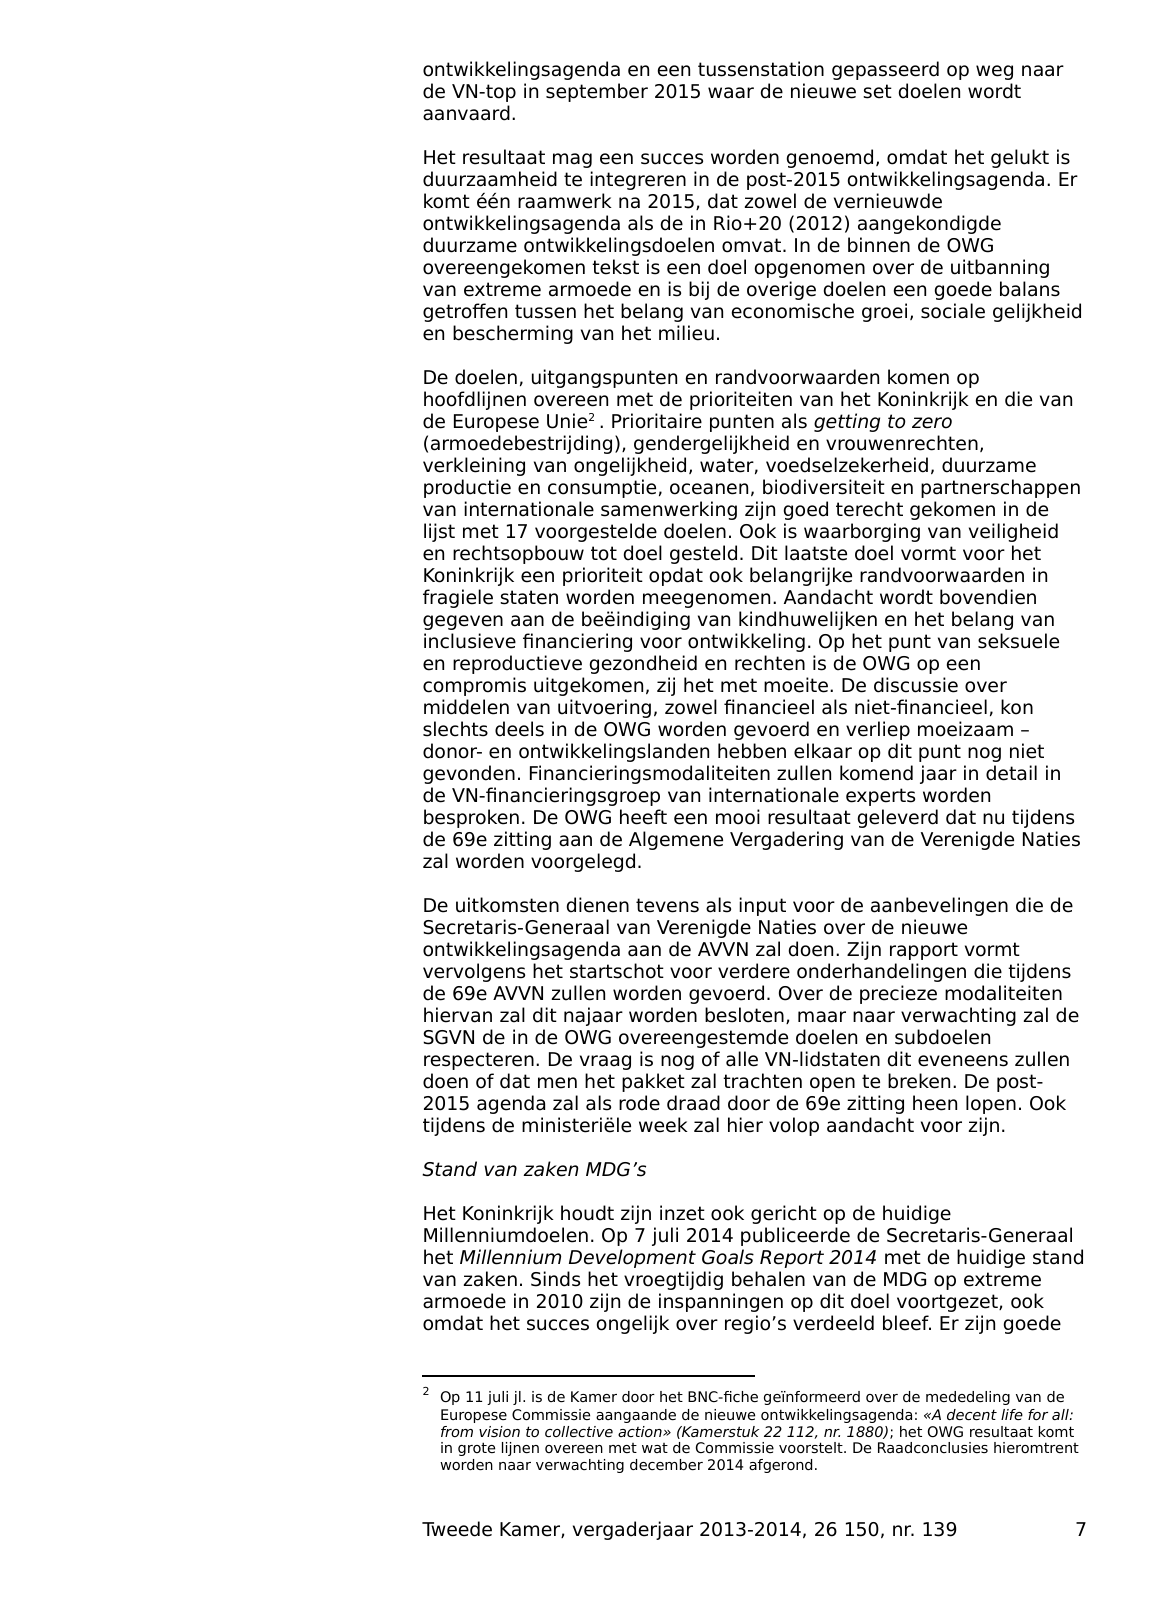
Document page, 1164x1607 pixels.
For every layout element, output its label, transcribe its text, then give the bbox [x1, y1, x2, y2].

text De uitkomsten dienen tevens als input voor de aanbevelingen die de Secretaris-Generaal van Verenigde Naties over de nieuwe ontwikkelingsagenda aan de AVVN zal doen. Zijn rapport vormt vervolgens het startschot voor verdere onderhandelingen die tijdens de 69e AVVN zullen worden gevoerd. Over de precieze modaliteiten hiervan zal dit najaar worden besloten, maar naar verwachting zal de SGVN de in de OWG overeengestemde doelen en subdoelen respecteren. De vraag is nog of alle VN-lidstaten dit eveneens zullen doen of dat men het pakket zal trachten open te breken. De post-2015 agenda zal als rode draad door de 69e zitting heen lopen. Ook tijdens de ministeriële week zal hier volop aandacht voor zijn. [422, 895, 1087, 1137]
text Het resultaat mag een succes worden genoemd, omdat het gelukt is duurzaamheid te integreren in de post-2015 ontwikkelingsagenda. Er komt één raamwerk na 2015, dat zowel de vernieuwde ontwikkelingsagenda als de in Rio+20 (2012) aangekondigde duurzame ontwikkelingsdoelen omvat. In de binnen de OWG overeengekomen tekst is een doel opgenomen over de uitbanning van extreme armoede en is bij de overige doelen een goede balans getroffen tussen het belang van economische groei, sociale gelijkheid en bescherming van het milieu. [422, 147, 1087, 345]
text De doelen, uitgangspunten en randvoorwaarden komen op hoofdlijnen overeen met de prioriteiten van het Koninkrijk en die van de Europese Unie. Prioritaire punten als getting to zero (armoedebestrijding), gendergelijkheid en vrouwenrechten, verkleining van ongelijkheid, water, voedselzekerheid, duurzame productie en consumptie, oceanen, biodiversiteit en partnerschappen van internationale samenwerking zijn goed terecht gekomen in de lijst met 17 voorgestelde doelen. Ook is waarborging van veiligheid en rechtsopbouw tot doel gesteld. Dit laatste doel vormt voor het Koninkrijk een prioriteit opdat ook belangrijke randvoorwaarden in fragiele staten worden meegenomen. Aandacht wordt bovendien gegeven aan de beëindiging van kindhuwelijken en het belang van inclusieve financiering voor ontwikkeling. Op het punt van seksuele en reproductieve gezondheid en rechten is de OWG op een compromis uitgekomen, zij het met moeite. De discussie over middelen van uitvoering, zowel financieel als niet-financieel, kon slechts deels in de OWG worden gevoerd en verliep moeizaam – donor- en ontwikkelingslanden hebben elkaar op dit punt nog niet gevonden. Financieringsmodaliteiten zullen komend jaar in detail in de VN-financieringsgroep van internationale experts worden besproken. De OWG heeft een mooi resultaat geleverd dat nu tijdens de 69e zitting aan de Algemene Vergadering van de Verenigde Naties zal worden voorgelegd. [422, 367, 1087, 873]
text Op 11 juli jl. is de Kamer door het BNC-fiche geïnformeerd over de mededeling van de Europese Commissie aangaande de nieuwe ontwikkelingsagenda: «A decent life for all: from vision to collective action» (Kamerstuk 22 112, nr. 1880); het OWG resultaat komt in grote lijnen overeen met wat de Commissie voorstelt. De Raadconclusies hieromtrent worden naar verwachting december 2014 afgerond. [422, 1385, 1087, 1474]
subtitle Stand van zaken MDG’s [422, 1159, 1087, 1181]
text ontwikkelingsagenda en een tussenstation gepasseerd op weg naar de VN-top in september 2015 waar de nieuwe set doelen wordt aanvaard. [422, 59, 1087, 125]
text Het Koninkrijk houdt zijn inzet ook gericht op de huidige Millenniumdoelen. Op 7 juli 2014 publiceerde de Secretaris-Generaal het Millennium Development Goals Report 2014 met de huidige stand van zaken. Sinds het vroegtijdig behalen van de MDG op extreme armoede in 2010 zijn de inspanningen op dit doel voortgezet, ook omdat het succes ongelijk over regio’s verdeeld bleef. Er zijn goede [422, 1203, 1087, 1335]
